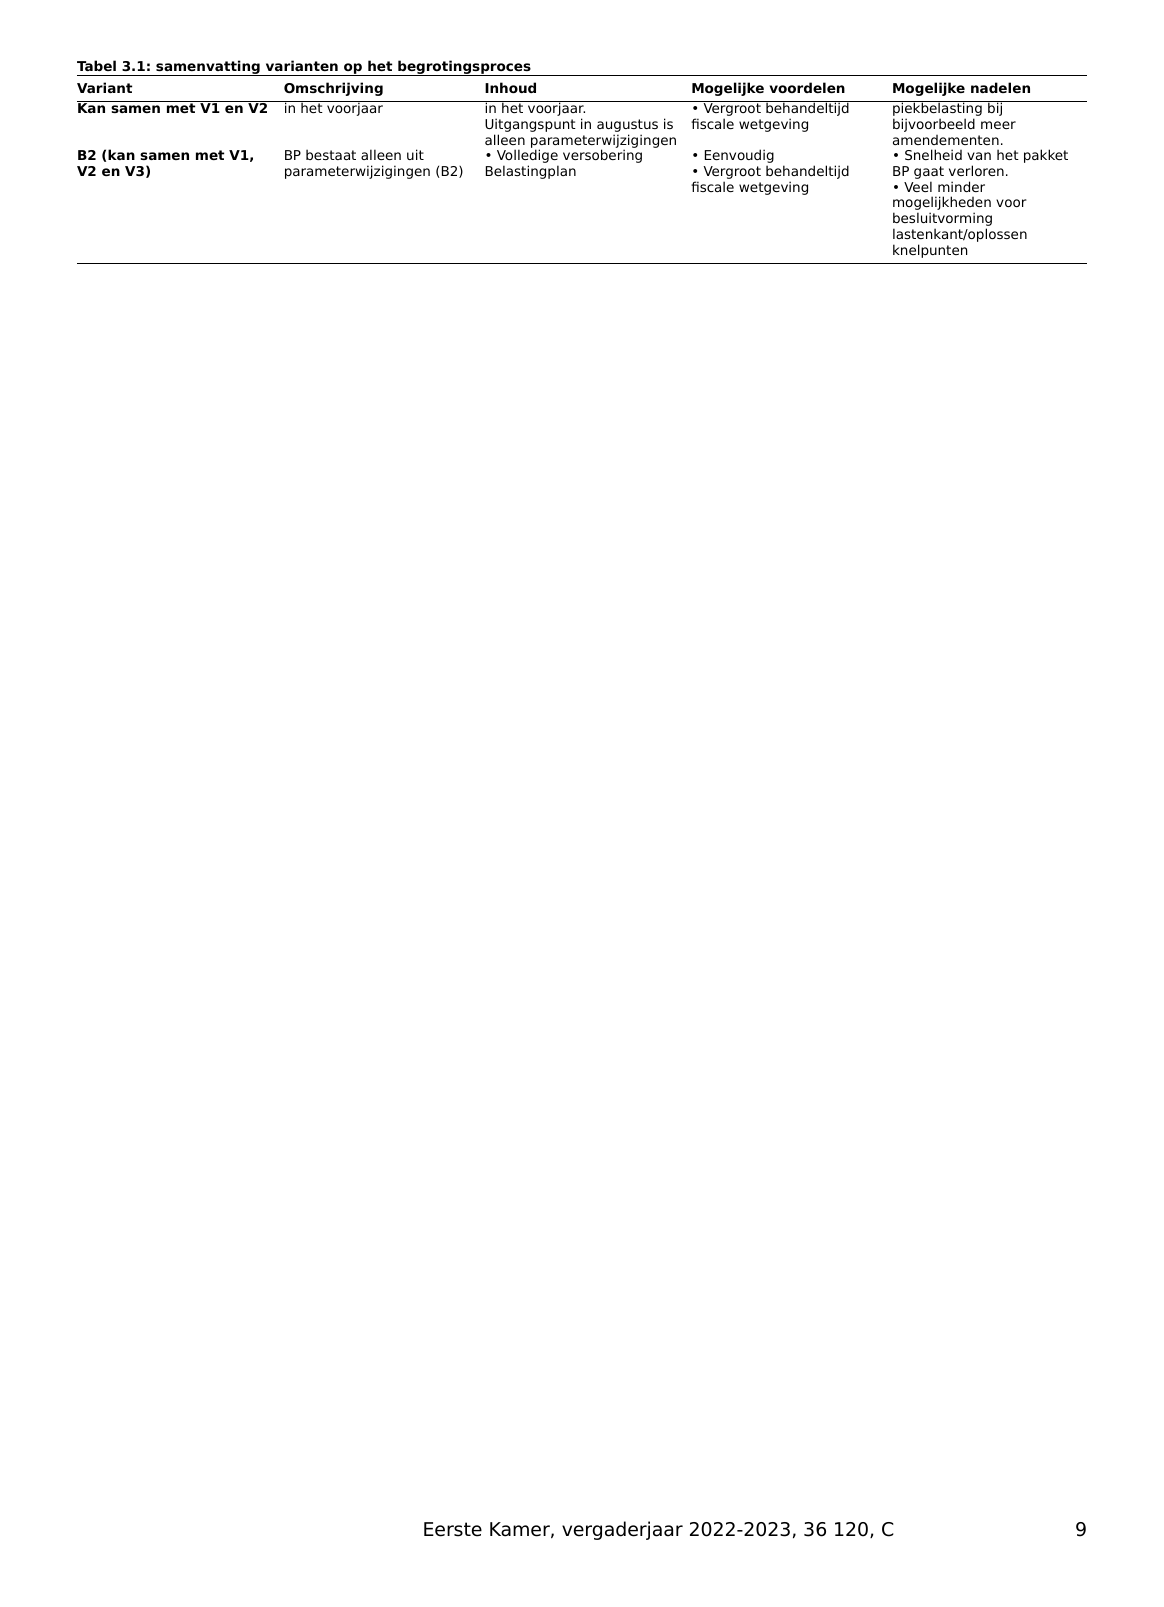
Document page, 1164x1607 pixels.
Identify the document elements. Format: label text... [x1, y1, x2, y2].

table_cell Mogelijke voordelen [685, 76, 886, 101]
table_cell • Volledige versobering Belastingplan [478, 148, 685, 263]
table_cell piekbelasting bij bijvoorbeeld meer amendementen. [886, 102, 1087, 148]
table_header Tabel 3.1: samenvatting varianten op het begrotingsproces [77, 59, 1087, 75]
table_cell in het voorjaar [278, 102, 478, 148]
table_cell Kan samen met V1 en V2 [77, 102, 277, 148]
table_cell B2 (kan samen met V1, V2 en V3) [77, 148, 277, 263]
table_cell Variant [77, 76, 277, 101]
table_cell • Snelheid van het pakket BP gaat verloren. • Veel minder mogelijkheden voor besluitvorming lastenkant/oplossen knelpunten [886, 148, 1087, 263]
table_cell Omschrijving [278, 76, 478, 101]
table_cell • Eenvoudig • Vergroot behandeltijd fiscale wetgeving [685, 148, 886, 263]
table_cell • Vergroot behandeltijd fiscale wetgeving [685, 102, 886, 148]
table_cell Inhoud [478, 76, 685, 101]
table_cell in het voorjaar. Uitgangspunt in augustus is alleen parameterwijzigingen [478, 102, 685, 148]
table_cell BP bestaat alleen uit parameterwijzigingen (B2) [278, 148, 478, 263]
table_cell Mogelijke nadelen [886, 76, 1087, 101]
